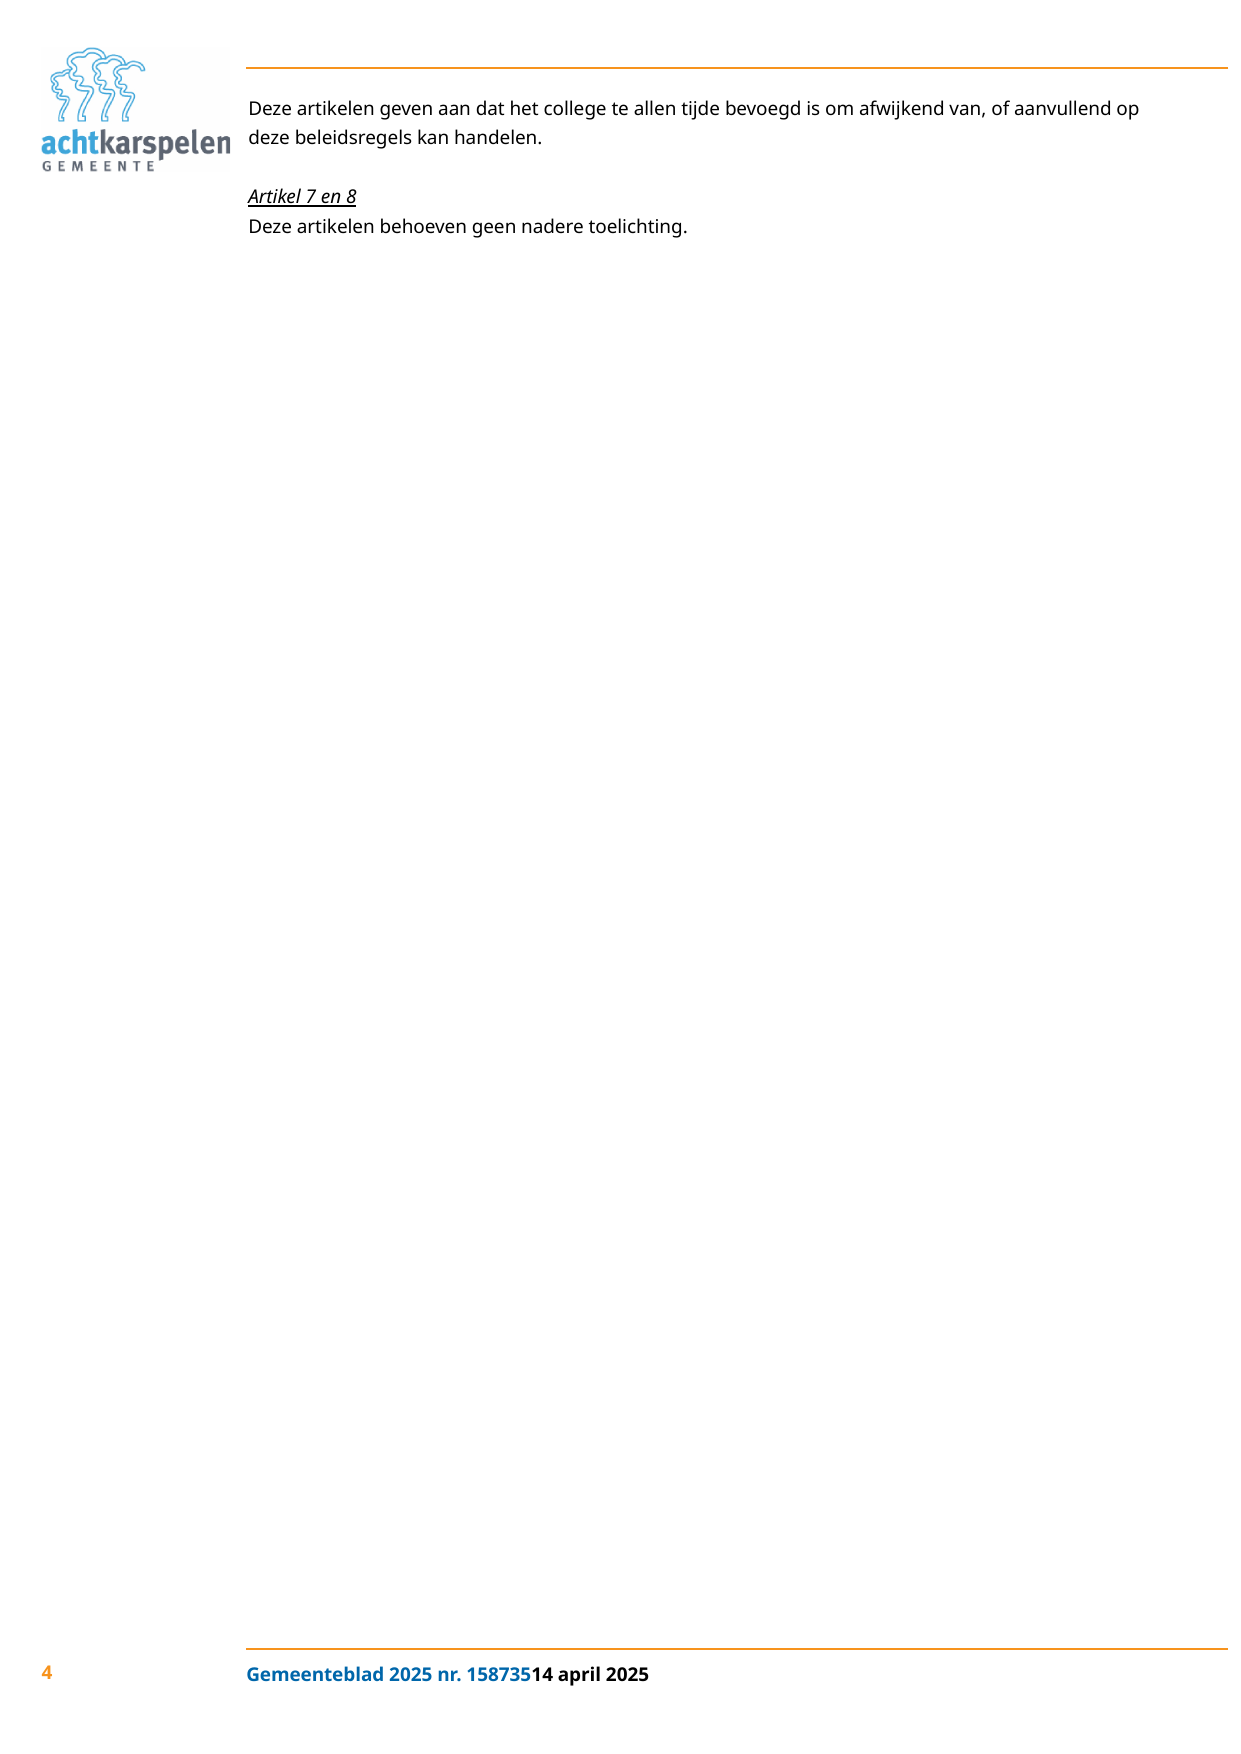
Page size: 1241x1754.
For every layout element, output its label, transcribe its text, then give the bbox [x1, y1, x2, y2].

text Deze artikelen behoeven geen nadere toelichting. [248, 213, 1152, 239]
text Deze artikelen geven aan dat het college te allen tijde bevoegd is om afwijkend van, of aanvullend op deze beleidsregels kan handelen. [248, 95, 1152, 150]
text Artikel 7 en 8 [248, 183, 1152, 209]
picture [41, 47, 231, 172]
